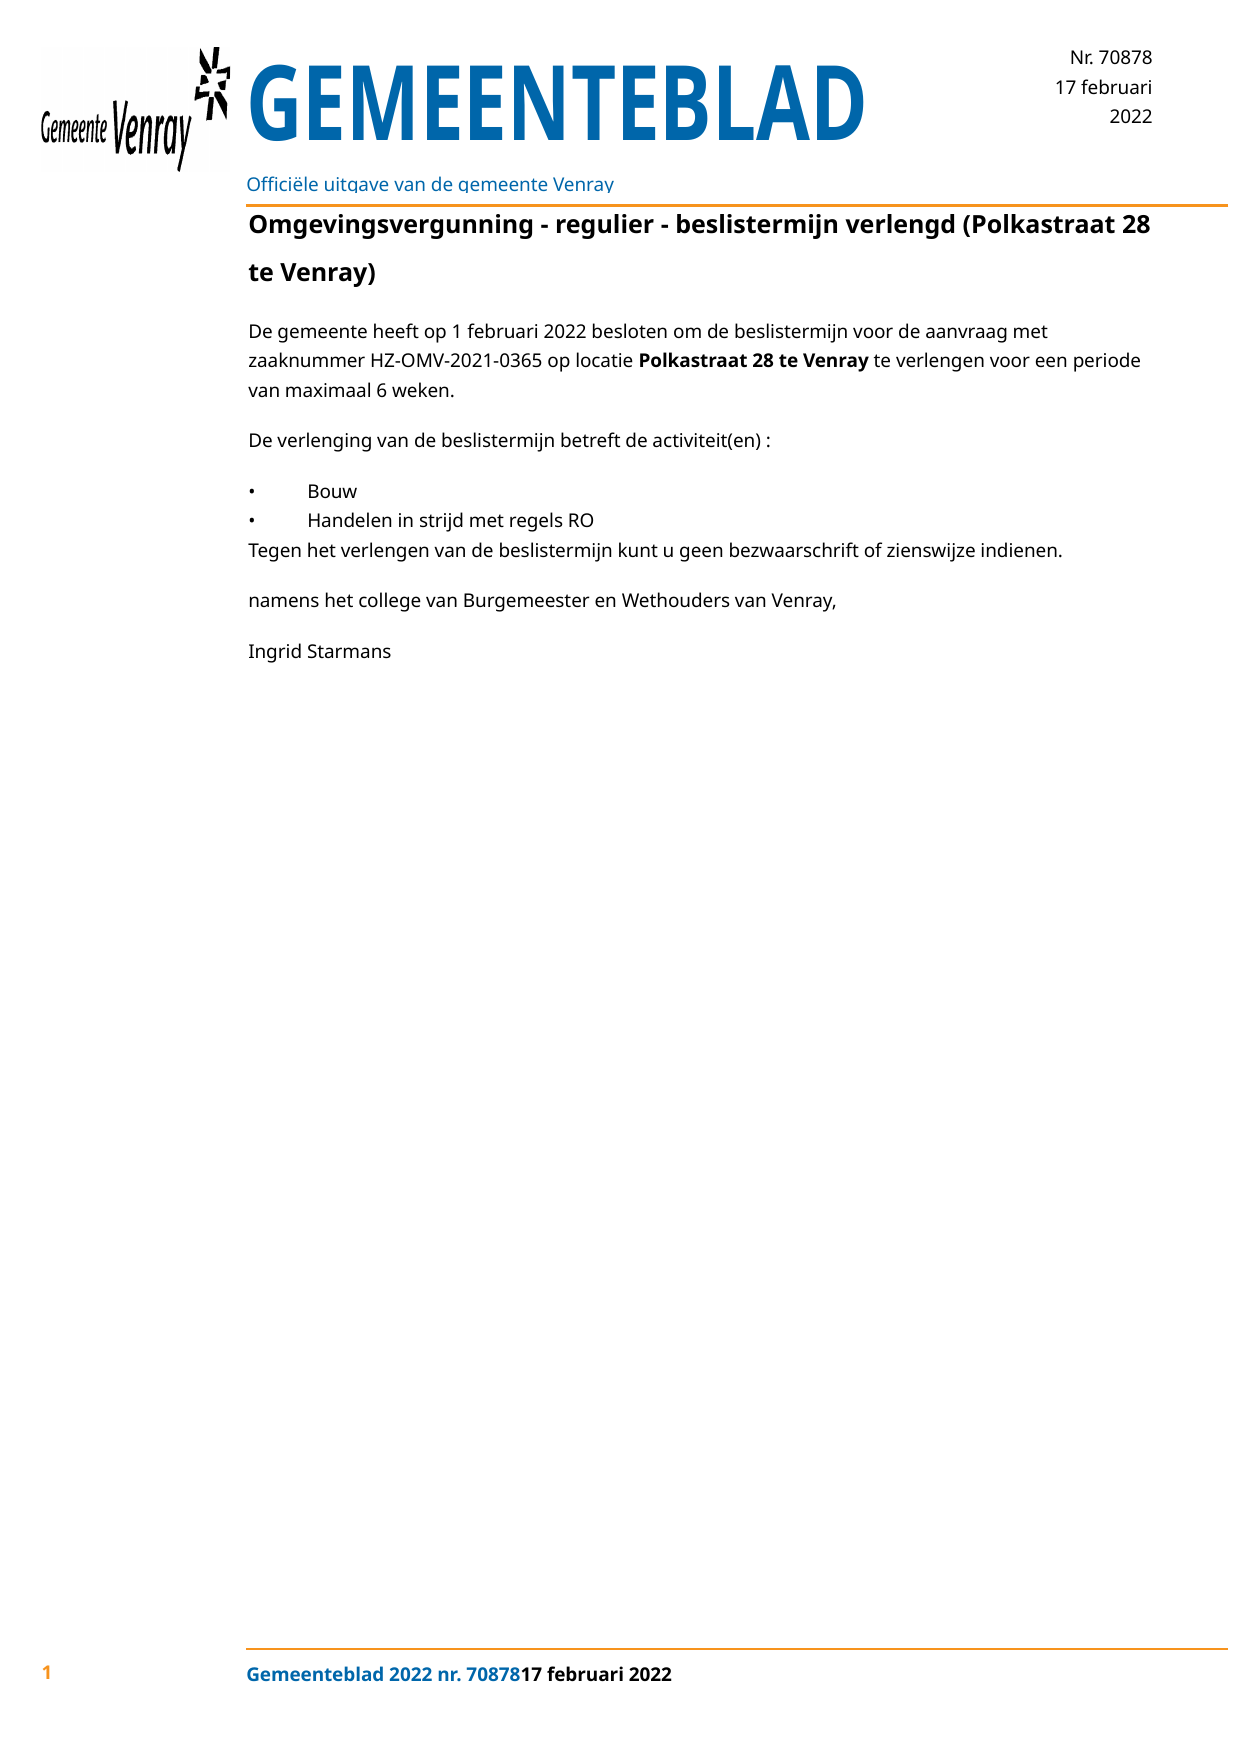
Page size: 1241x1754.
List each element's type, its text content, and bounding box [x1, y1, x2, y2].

text namens het college van Burgemeester en Wethouders van Venray, [248, 587, 1152, 613]
list Handelen in strijd met regels RO [248, 507, 1152, 533]
list Bouw [248, 478, 1152, 504]
text Ingrid Starmans [248, 638, 1152, 664]
picture [41, 47, 231, 172]
text Tegen het verlengen van de beslistermijn kunt u geen bezwaarschrift of zienswijze indienen. [248, 537, 1152, 563]
text De gemeente heeft op 1 februari 2022 besloten om de beslistermijn voor de aanvraag met zaaknummer HZ-OMV-2021-0365 op locatie Polkastraat 28 te Venray te verlengen voor een periode van maximaal 6 weken. [248, 318, 1152, 403]
text Omgevingsvergunning - regulier - beslistermijn verlengd (Polkastraat 28 te Venray) [248, 207, 1152, 288]
text De verlenging van de beslistermijn betreft de activiteit(en) : [248, 427, 1152, 453]
